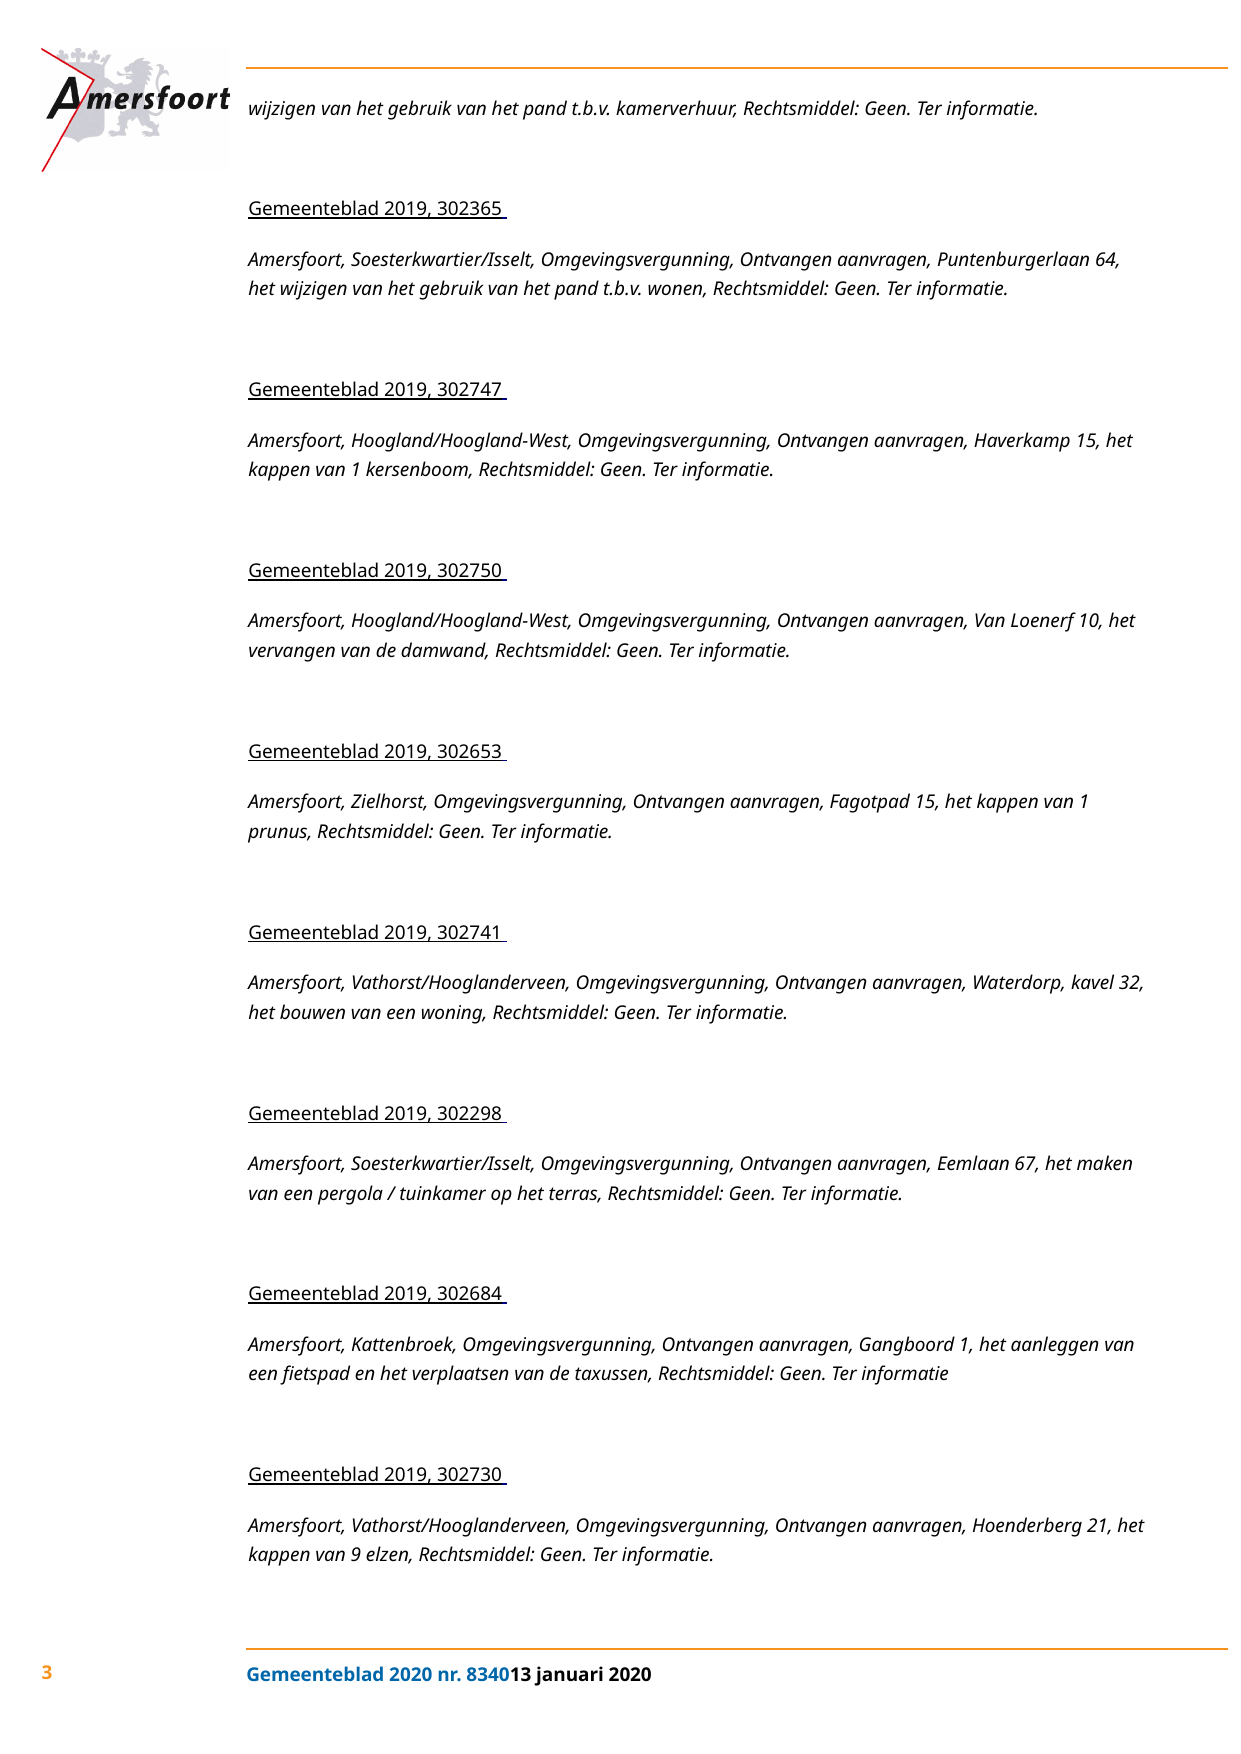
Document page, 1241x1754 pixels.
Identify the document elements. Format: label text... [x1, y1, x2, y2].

text Gemeenteblad 2019, 302747 [248, 376, 1152, 402]
text Amersfoort, Soesterkwartier/Isselt, Omgevingsvergunning, Ontvangen aanvragen, Puntenburgerlaan 64, het wijzigen van het gebruik van het pand t.b.v. wonen, Rechtsmiddel: Geen. Ter informatie. [248, 246, 1152, 301]
text Amersfoort, Kattenbroek, Omgevingsvergunning, Ontvangen aanvragen, Gangboord 1, het aanleggen van een fietspad en het verplaatsen van de taxussen, Rechtsmiddel: Geen. Ter informatie [248, 1331, 1152, 1386]
picture [41, 47, 231, 172]
text wijzigen van het gebruik van het pand t.b.v. kamerverhuur, Rechtsmiddel: Geen. Ter informatie. [248, 95, 1152, 121]
text Amersfoort, Soesterkwartier/Isselt, Omgevingsvergunning, Ontvangen aanvragen, Eemlaan 67, het maken van een pergola / tuinkamer op het terras, Rechtsmiddel: Geen. Ter informatie. [248, 1150, 1152, 1206]
text Gemeenteblad 2019, 302365 [248, 196, 1152, 221]
text Gemeenteblad 2019, 302750 [248, 557, 1152, 583]
text Amersfoort, Zielhorst, Omgevingsvergunning, Ontvangen aanvragen, Fagotpad 15, het kappen van 1 prunus, Rechtsmiddel: Geen. Ter informatie. [248, 788, 1152, 844]
text Gemeenteblad 2019, 302298 [248, 1100, 1152, 1126]
text Gemeenteblad 2019, 302741 [248, 919, 1152, 945]
text Gemeenteblad 2019, 302684 [248, 1281, 1152, 1306]
text Gemeenteblad 2019, 302653 [248, 738, 1152, 764]
text Amersfoort, Hoogland/Hoogland-West, Omgevingsvergunning, Ontvangen aanvragen, Haverkamp 15, het kappen van 1 kersenboom, Rechtsmiddel: Geen. Ter informatie. [248, 427, 1152, 482]
text Gemeenteblad 2019, 302730 [248, 1461, 1152, 1487]
text Amersfoort, Hoogland/Hoogland-West, Omgevingsvergunning, Ontvangen aanvragen, Van Loenerf 10, het vervangen van de damwand, Rechtsmiddel: Geen. Ter informatie. [248, 608, 1152, 663]
text Amersfoort, Vathorst/Hooglanderveen, Omgevingsvergunning, Ontvangen aanvragen, Waterdorp, kavel 32, het bouwen van een woning, Rechtsmiddel: Geen. Ter informatie. [248, 969, 1152, 1025]
text Amersfoort, Vathorst/Hooglanderveen, Omgevingsvergunning, Ontvangen aanvragen, Hoenderberg 21, het kappen van 9 elzen, Rechtsmiddel: Geen. Ter informatie. [248, 1512, 1152, 1567]
